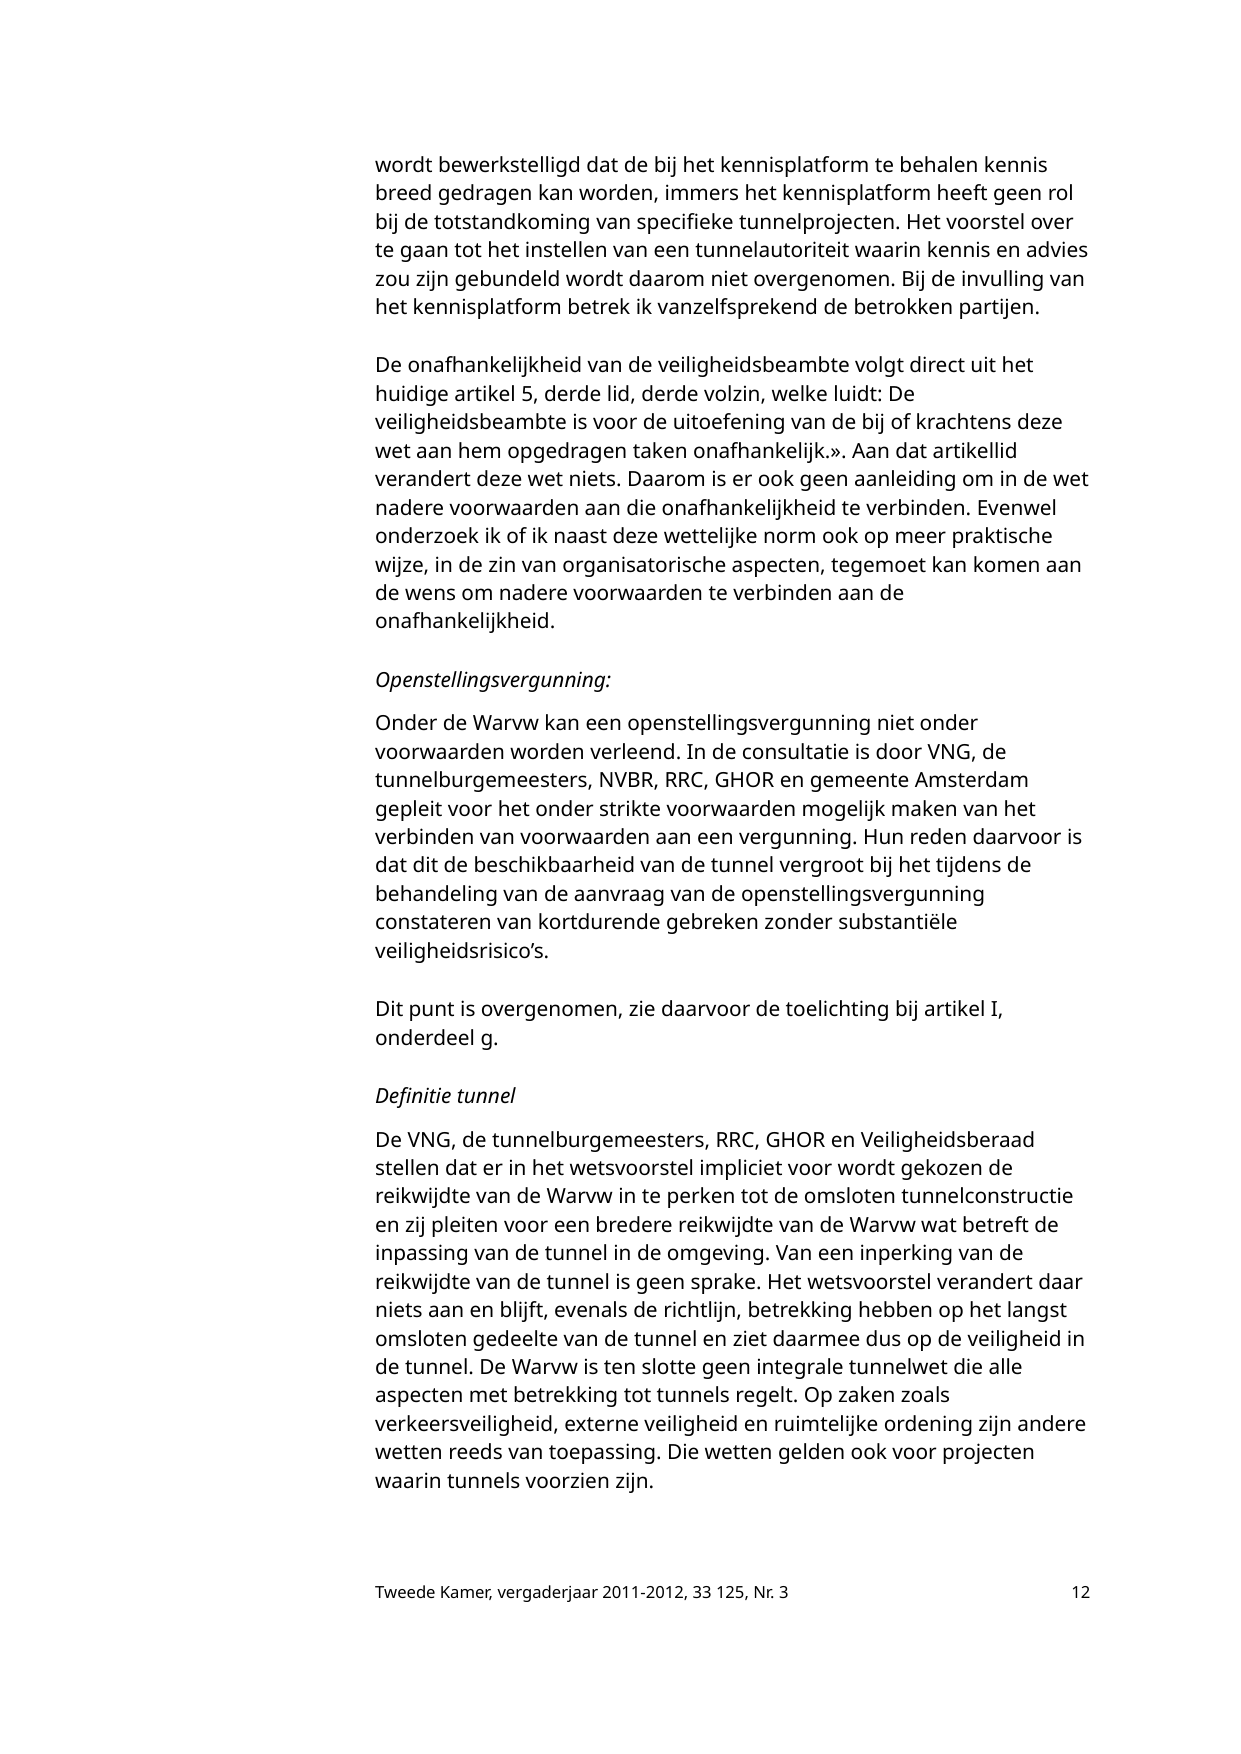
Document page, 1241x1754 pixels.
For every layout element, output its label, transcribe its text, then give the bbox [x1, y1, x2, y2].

text Onder de Warvw kan een openstellingsvergunning niet onder voorwaarden worden verleend. In de consultatie is door VNG, de tunnelburgemeesters, NVBR, RRC, GHOR en gemeente Amsterdam gepleit voor het onder strikte voorwaarden mogelijk maken van het verbinden van voorwaarden aan een vergunning. Hun reden daarvoor is dat dit de beschikbaarheid van de tunnel vergroot bij het tijdens de behandeling van de aanvraag van de openstellingsvergunning constateren van kortdurende gebreken zonder substantiële veiligheidsrisico’s. [375, 708, 1090, 964]
text Openstellingsvergunning: [375, 665, 1090, 693]
text De VNG, de tunnelburgemeesters, RRC, GHOR en Veiligheidsberaad stellen dat er in het wetsvoorstel impliciet voor wordt gekozen de reikwijdte van de Warvw in te perken tot de omsloten tunnelconstructie en zij pleiten voor een bredere reikwijdte van de Warvw wat betreft de inpassing van de tunnel in de omgeving. Van een inperking van de reikwijdte van de tunnel is geen sprake. Het wetsvoorstel verandert daar niets aan en blijft, evenals de richtlijn, betrekking hebben op het langst omsloten gedeelte van de tunnel en ziet daarmee dus op de veiligheid in de tunnel. De Warvw is ten slotte geen integrale tunnelwet die alle aspecten met betrekking tot tunnels regelt. Op zaken zoals verkeersveiligheid, externe veiligheid en ruimtelijke ordening zijn andere wetten reeds van toepassing. Die wetten gelden ook voor projecten waarin tunnels voorzien zijn. [375, 1125, 1090, 1494]
text De onafhankelijkheid van de veiligheidsbeambte volgt direct uit het huidige artikel 5, derde lid, derde volzin, welke luidt: De veiligheidsbeambte is voor de uitoefening van de bij of krachtens deze wet aan hem opgedragen taken onafhankelijk.». Aan dat artikellid verandert deze wet niets. Daarom is er ook geen aanleiding om in de wet nadere voorwaarden aan die onafhankelijkheid te verbinden. Evenwel onderzoek ik of ik naast deze wettelijke norm ook op meer praktische wijze, in de zin van organisatorische aspecten, tegemoet kan komen aan de wens om nadere voorwaarden te verbinden aan de onafhankelijkheid. [375, 351, 1090, 635]
text Definitie tunnel [375, 1081, 1090, 1110]
text wordt bewerkstelligd dat de bij het kennisplatform te behalen kennis breed gedragen kan worden, immers het kennisplatform heeft geen rol bij de totstandkoming van specifieke tunnelprojecten. Het voorstel over te gaan tot het instellen van een tunnelautoriteit waarin kennis en advies zou zijn gebundeld wordt daarom niet overgenomen. Bij de invulling van het kennisplatform betrek ik vanzelfsprekend de betrokken partijen. [375, 150, 1090, 321]
text Dit punt is overgenomen, zie daarvoor de toelichting bij artikel I, onderdeel g. [375, 994, 1090, 1051]
